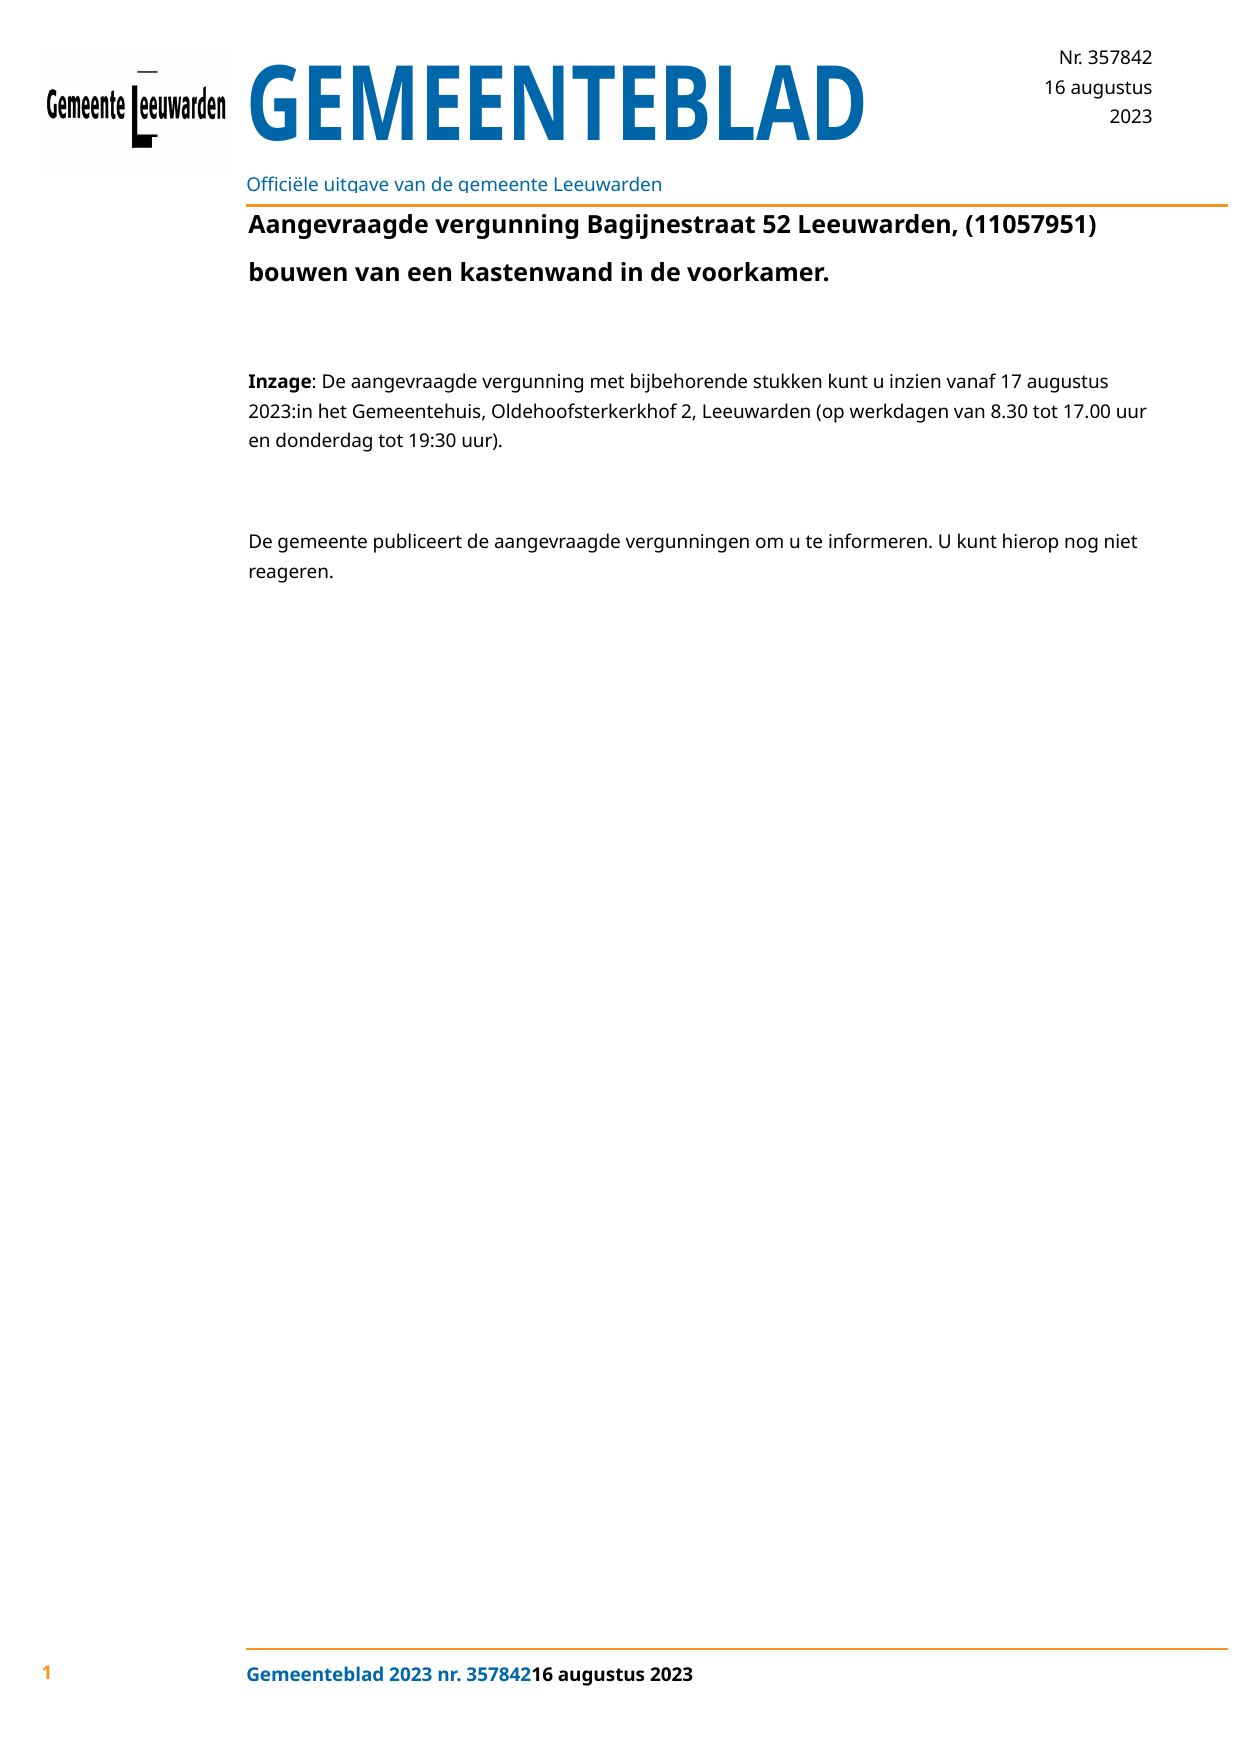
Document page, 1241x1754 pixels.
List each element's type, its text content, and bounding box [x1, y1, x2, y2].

picture [41, 47, 231, 172]
text De gemeente publiceert de aangevraagde vergunningen om u te informeren. U kunt hierop nog niet reageren. [248, 528, 1152, 584]
text Inzage: De aangevraagde vergunning met bijbehorende stukken kunt u inzien vanaf 17 augustus 2023:in het Gemeentehuis, Oldehoofsterkerkhof 2, Leeuwarden (op werkdagen van 8.30 tot 17.00 uur en donderdag tot 19:30 uur). [248, 368, 1152, 453]
text Aangevraagde vergunning Bagijnestraat 52 Leeuwarden, (11057951) bouwen van een kastenwand in de voorkamer. [248, 207, 1152, 288]
